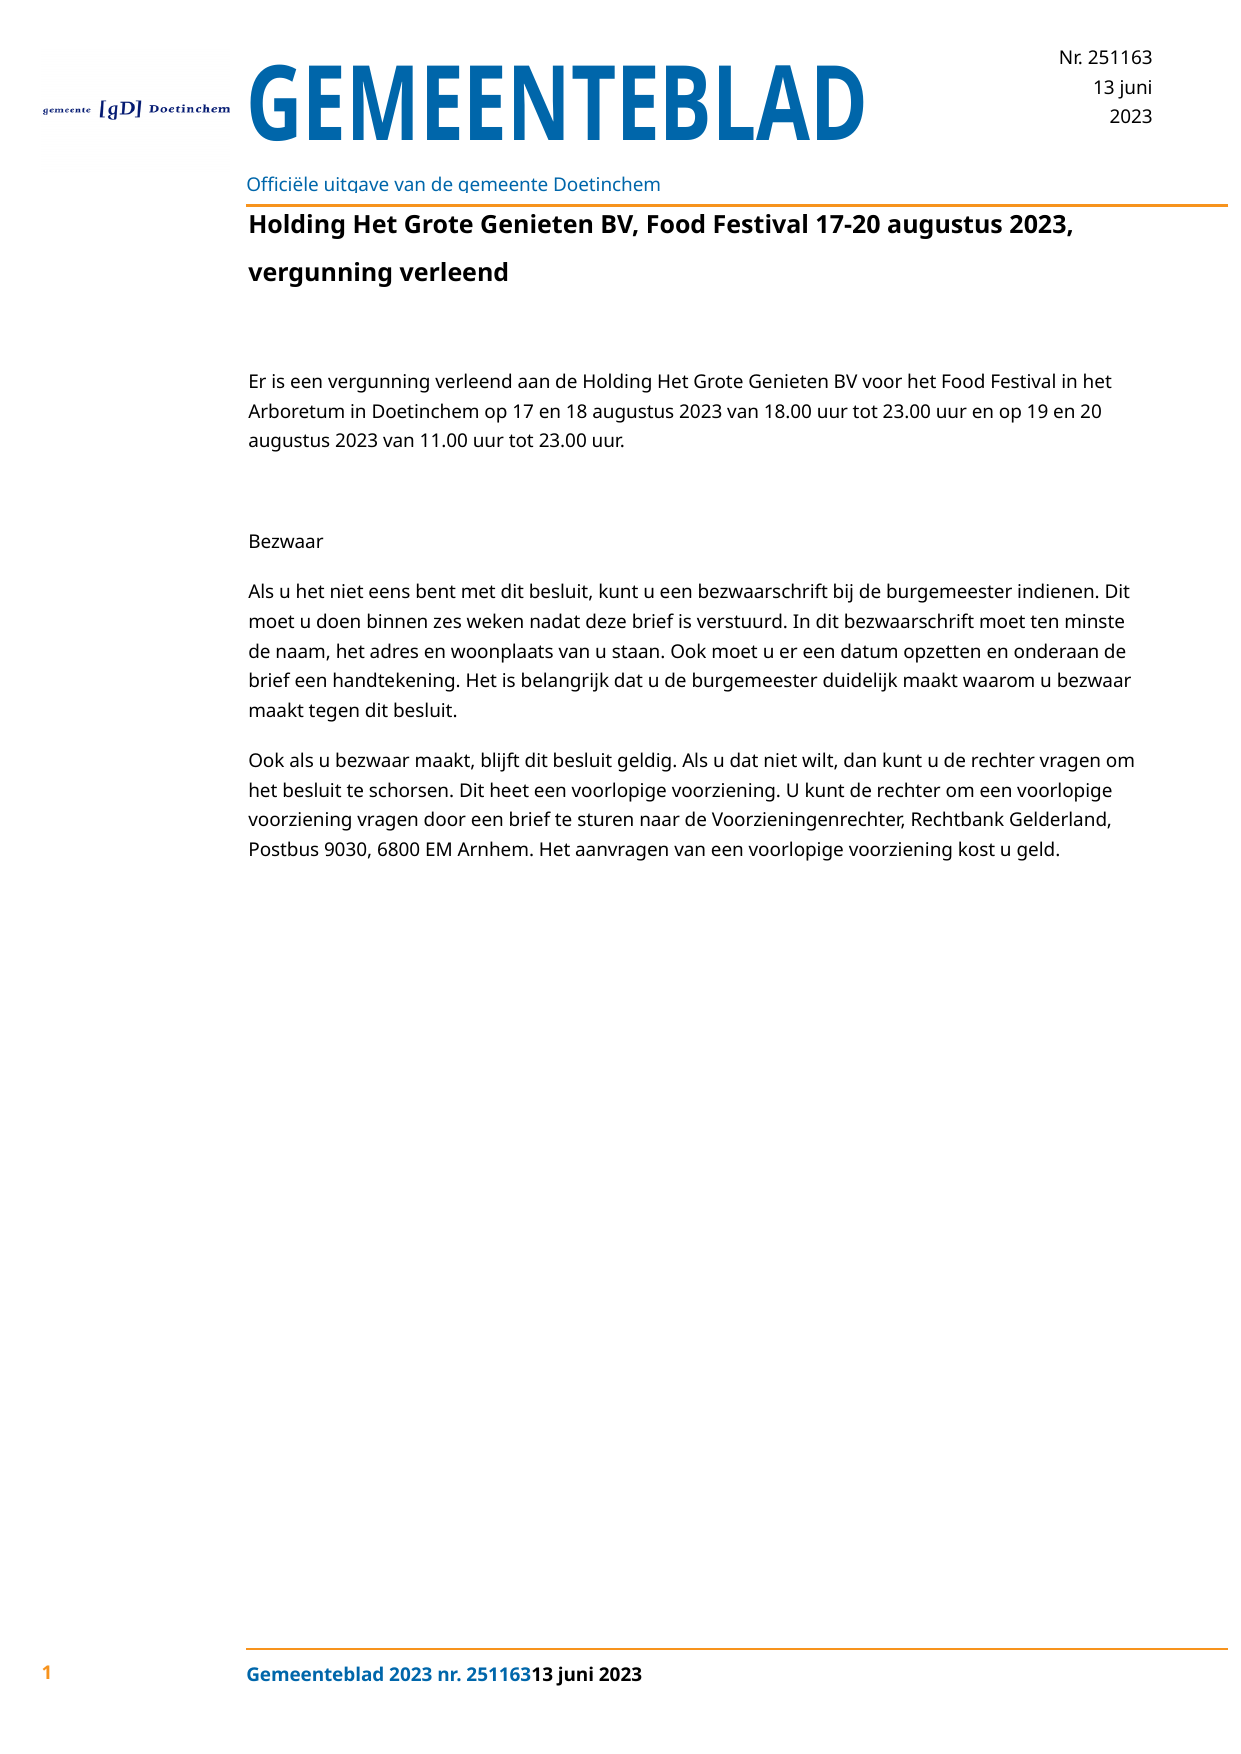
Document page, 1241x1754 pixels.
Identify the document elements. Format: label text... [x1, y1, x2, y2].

text Bezwaar [248, 528, 1152, 554]
text Holding Het Grote Genieten BV, Food Festival 17-20 augustus 2023, vergunning verleend [248, 207, 1152, 288]
text Er is een vergunning verleend aan de Holding Het Grote Genieten BV voor het Food Festival in het Arboretum in Doetinchem op 17 en 18 augustus 2023 van 18.00 uur tot 23.00 uur en op 19 en 20 augustus 2023 van 11.00 uur tot 23.00 uur. [248, 368, 1152, 453]
text Als u het niet eens bent met dit besluit, kunt u een bezwaarschrift bij de burgemeester indienen. Dit moet u doen binnen zes weken nadat deze brief is verstuurd. In dit bezwaarschrift moet ten minste de naam, het adres en woonplaats van u staan. Ook moet u er een datum opzetten en onderaan de brief een handtekening. Het is belangrijk dat u de burgemeester duidelijk maakt waarom u bezwaar maakt tegen dit besluit. [248, 579, 1152, 723]
picture [41, 47, 231, 172]
text Ook als u bezwaar maakt, blijft dit besluit geldig. Als u dat niet wilt, dan kunt u de rechter vragen om het besluit te schorsen. Dit heet een voorlopige voorziening. U kunt de rechter om een voorlopige voorziening vragen door een brief te sturen naar de Voorzieningenrechter, Rechtbank Gelderland, Postbus 9030, 6800 EM Arnhem. Het aanvragen van een voorlopige voorziening kost u geld. [248, 747, 1152, 862]
